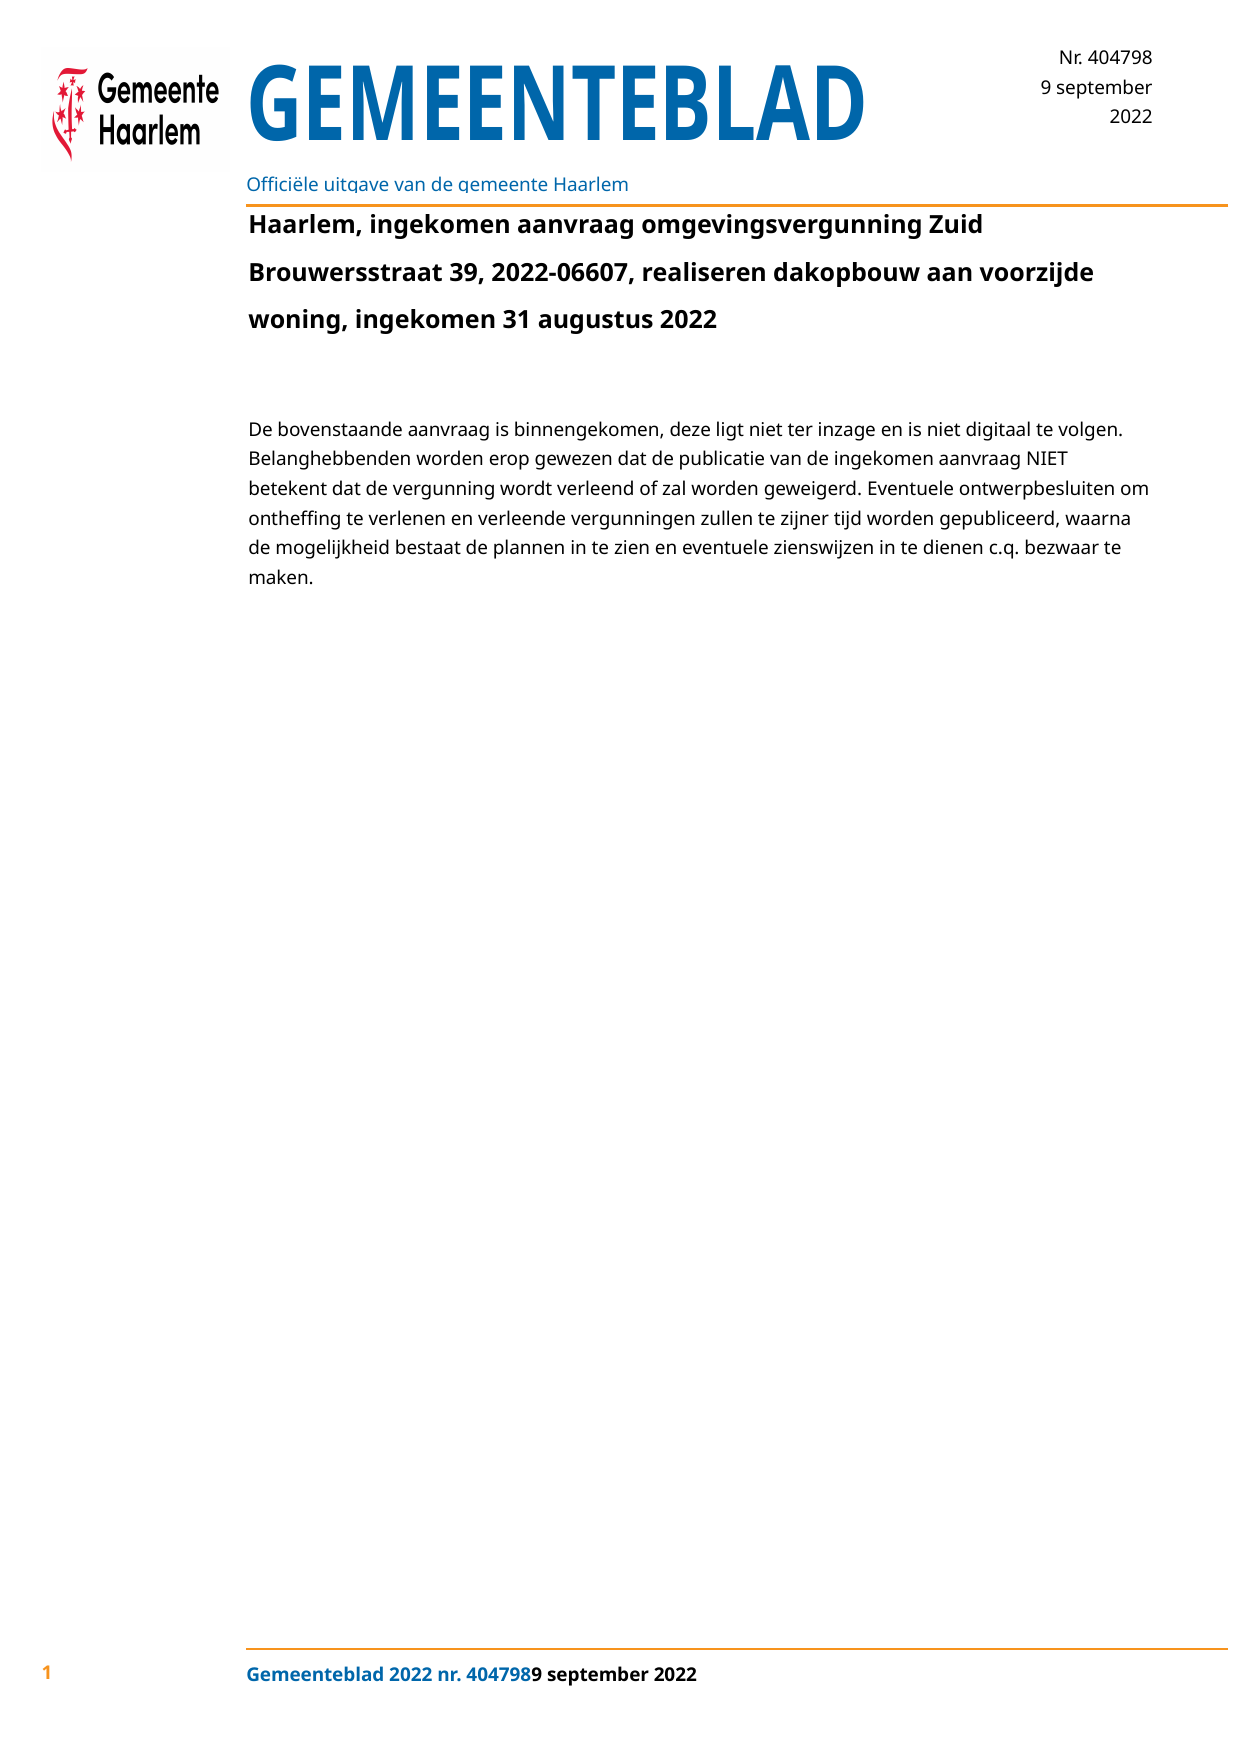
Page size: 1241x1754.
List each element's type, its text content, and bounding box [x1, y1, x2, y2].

picture [41, 47, 231, 172]
text De bovenstaande aanvraag is binnengekomen, deze ligt niet ter inzage en is niet digitaal te volgen. Belanghebbenden worden erop gewezen dat de publicatie van de ingekomen aanvraag NIET betekent dat de vergunning wordt verleend of zal worden geweigerd. Eventuele ontwerpbesluiten om ontheffing te verlenen en verleende vergunningen zullen te zijner tijd worden gepubliceerd, waarna de mogelijkheid bestaat de plannen in te zien en eventuele zienswijzen in te dienen c.q. bezwaar te maken. [248, 416, 1152, 589]
text Haarlem, ingekomen aanvraag omgevingsvergunning Zuid Brouwersstraat 39, 2022-06607, realiseren dakopbouw aan voorzijde woning, ingekomen 31 augustus 2022 [248, 207, 1152, 336]
